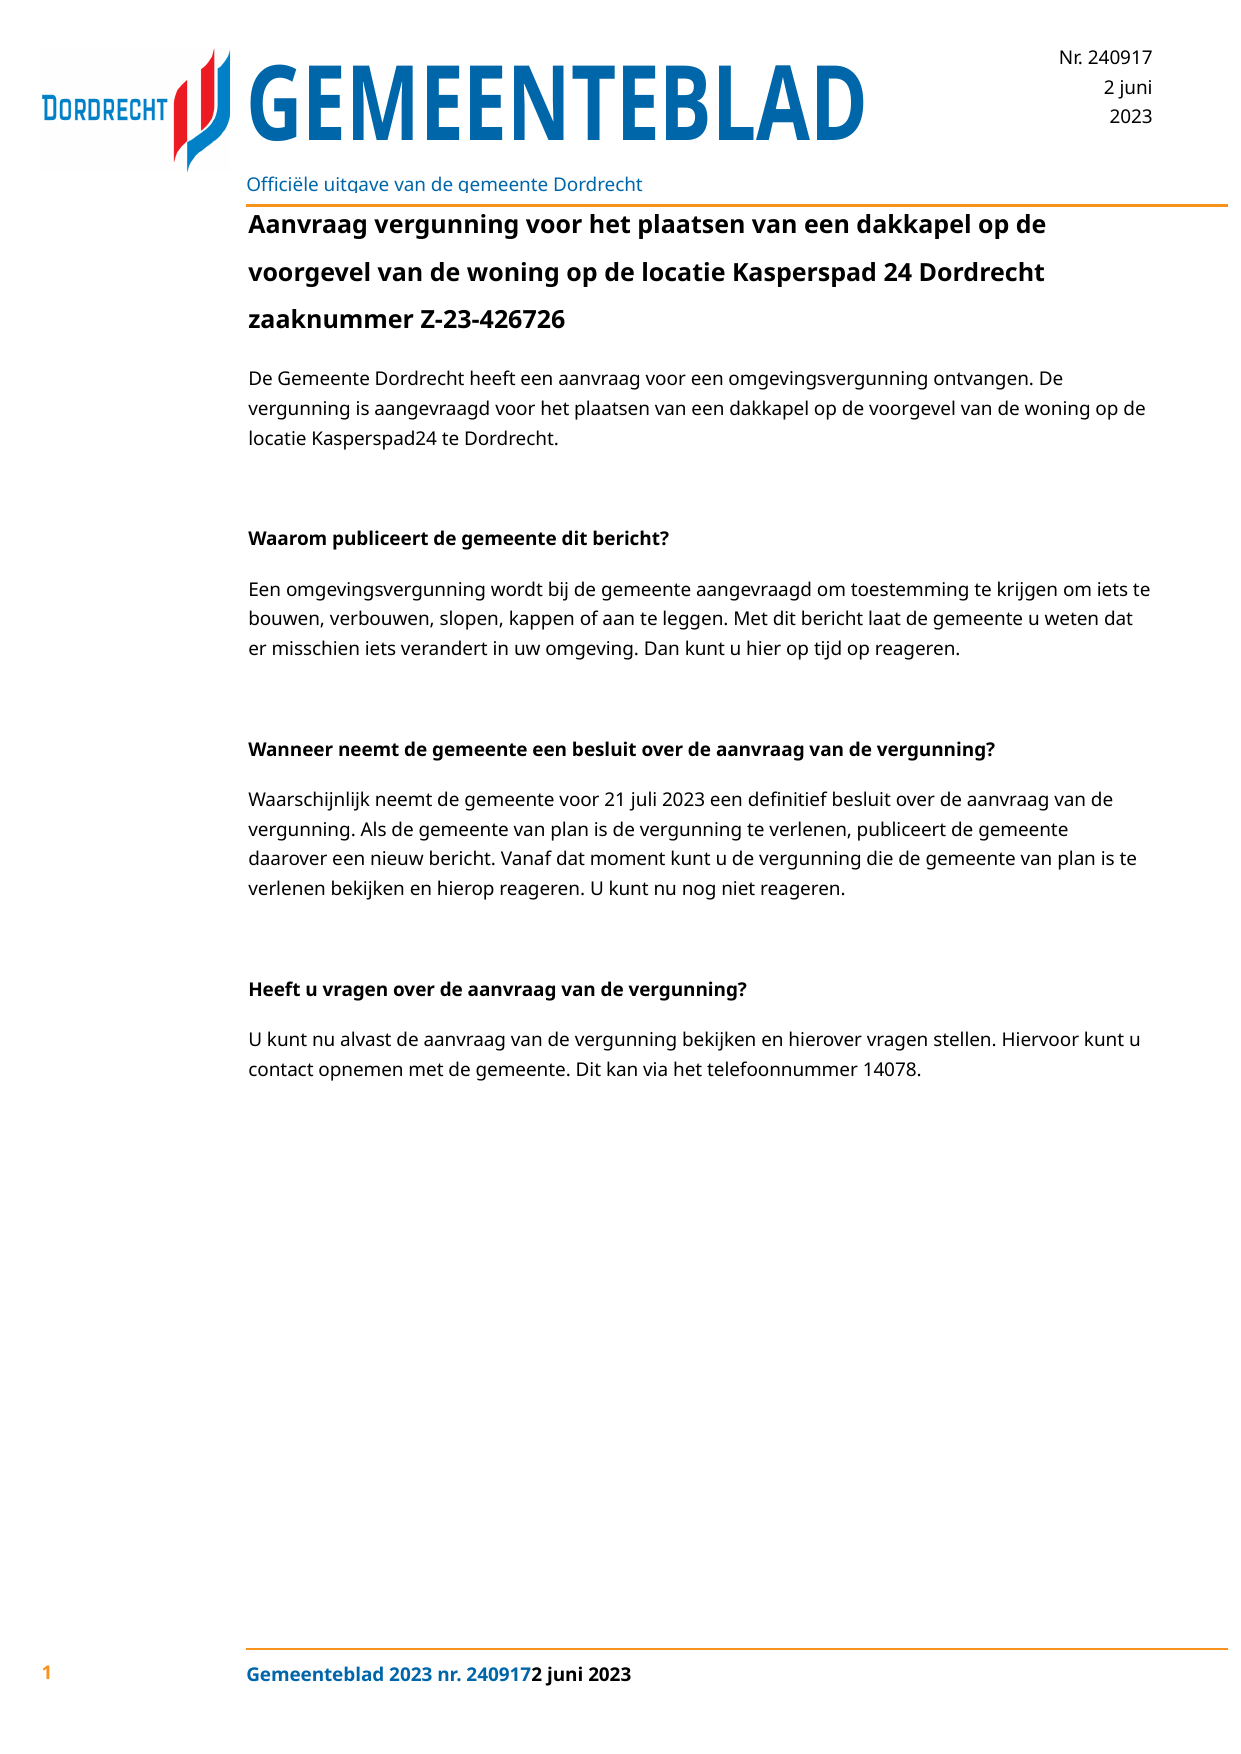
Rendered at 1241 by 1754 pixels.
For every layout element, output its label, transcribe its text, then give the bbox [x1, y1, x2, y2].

text Waarom publiceert de gemeente dit bericht? [248, 526, 1152, 551]
text Waarschijnlijk neemt de gemeente voor 21 juli 2023 een definitief besluit over de aanvraag van de vergunning. Als de gemeente van plan is de vergunning te verlenen, publiceert de gemeente daarover een nieuw bericht. Vanaf dat moment kunt u de vergunning die de gemeente van plan is te verlenen bekijken en hierop reageren. U kunt nu nog niet reageren. [248, 786, 1152, 901]
text De Gemeente Dordrecht heeft een aanvraag voor een omgevingsvergunning ontvangen. De vergunning is aangevraagd voor het plaatsen van een dakkapel op de voorgevel van de woning op de locatie Kasperspad24 te Dordrecht. [248, 366, 1152, 450]
text Heeft u vragen over de aanvraag van de vergunning? [248, 976, 1152, 1002]
picture [41, 47, 231, 172]
text Aanvraag vergunning voor het plaatsen van een dakkapel op de voorgevel van de woning op de locatie Kasperspad 24 Dordrecht zaaknummer Z-23-426726 [248, 207, 1152, 336]
text U kunt nu alvast de aanvraag van de vergunning bekijken en hierover vragen stellen. Hiervoor kunt u contact opnemen met de gemeente. Dit kan via het telefoonnummer 14078. [248, 1026, 1152, 1082]
text Een omgevingsvergunning wordt bij de gemeente aangevraagd om toestemming te krijgen om iets te bouwen, verbouwen, slopen, kappen of aan te leggen. Met dit bericht laat de gemeente u weten dat er misschien iets verandert in uw omgeving. Dan kunt u hier op tijd op reageren. [248, 576, 1152, 661]
text Wanneer neemt de gemeente een besluit over de aanvraag van de vergunning? [248, 736, 1152, 762]
